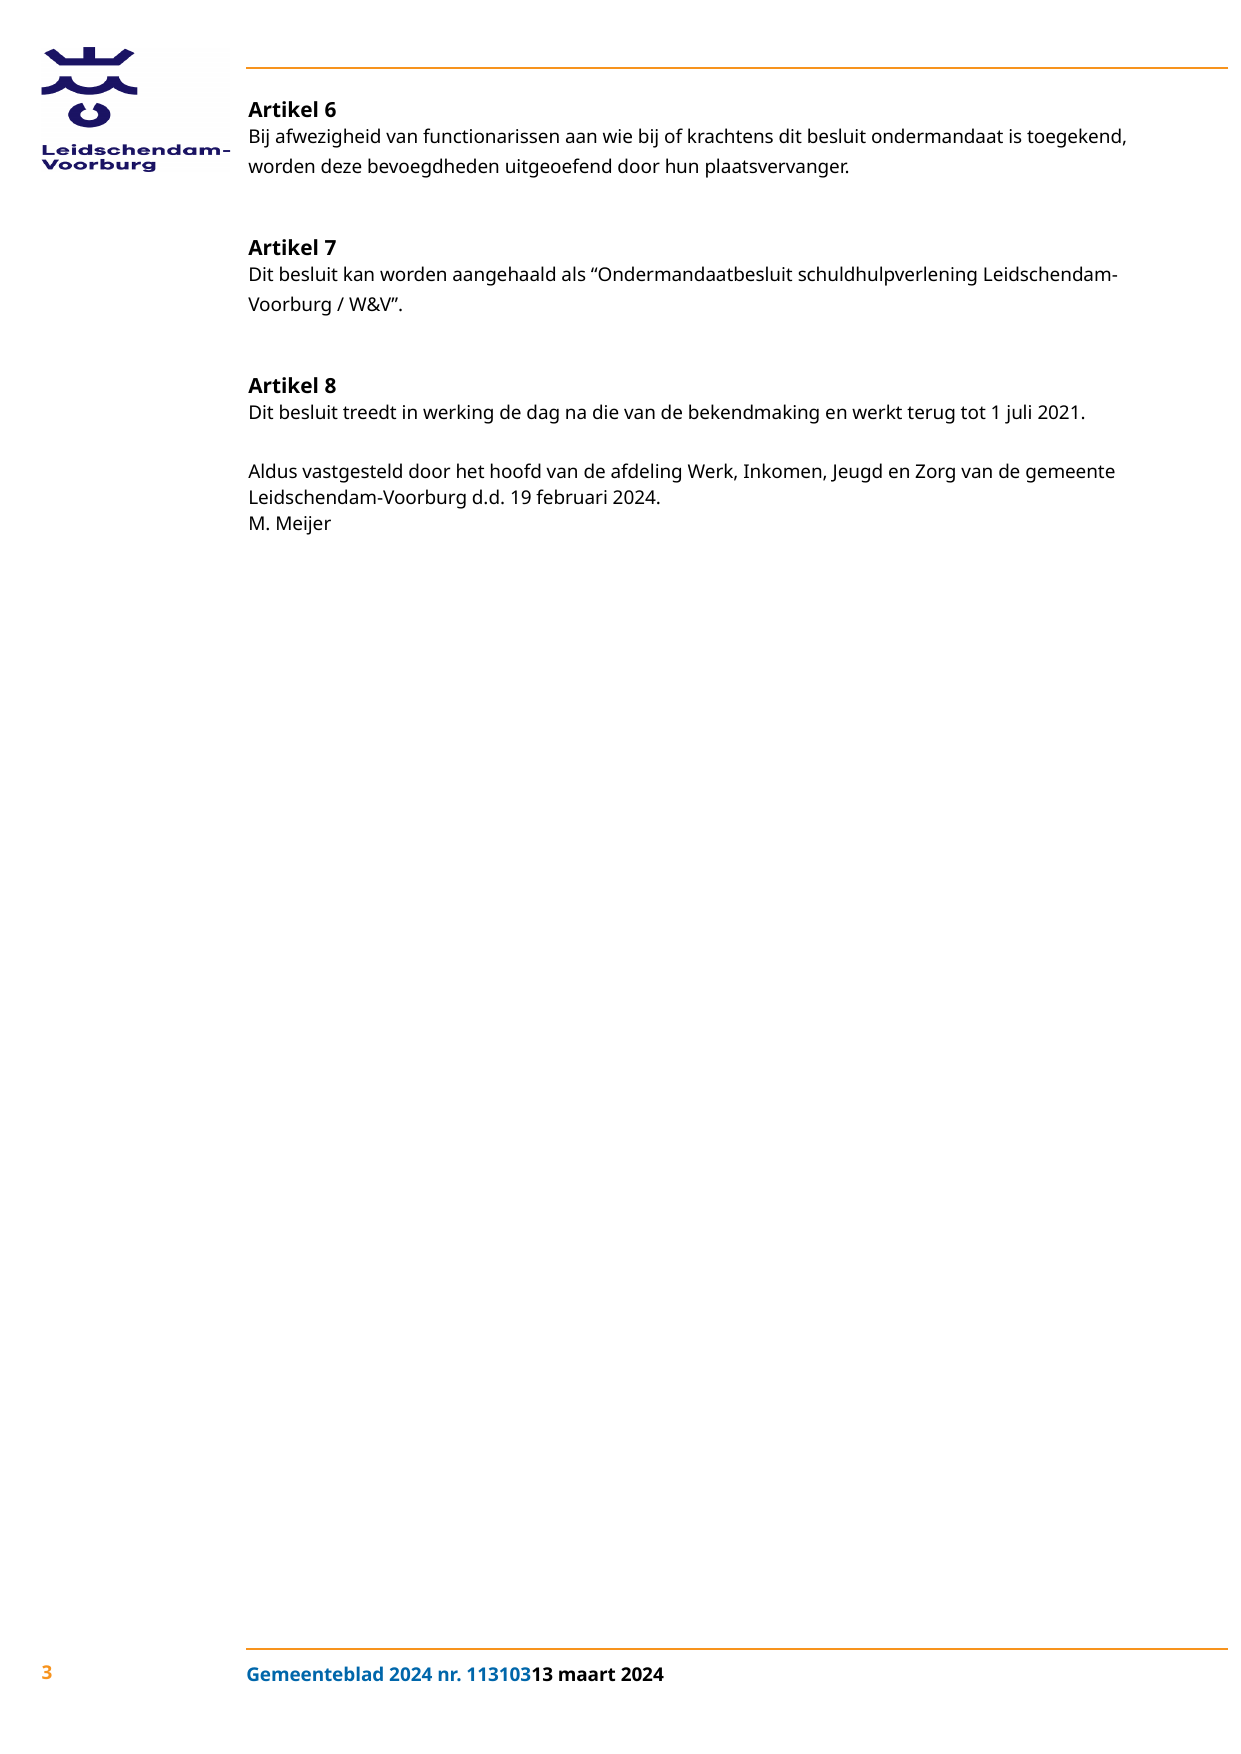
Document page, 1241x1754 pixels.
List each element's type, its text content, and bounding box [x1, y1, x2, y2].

text Artikel 8 [248, 371, 1152, 399]
text Dit besluit kan worden aangehaald als “Ondermandaatbesluit schuldhulpverlening Leidschendam-Voorburg / W&V”. [248, 261, 1152, 317]
text Dit besluit treedt in werking de dag na die van de bekendmaking en werkt terug tot 1 juli 2021. [248, 399, 1152, 425]
text Aldus vastgesteld door het hoofd van de afdeling Werk, Inkomen, Jeugd en Zorg van de gemeente Leidschendam-Voorburg d.d. 19 februari 2024. [248, 458, 1152, 510]
text Artikel 6 [248, 95, 1152, 123]
text M. Meijer [248, 510, 1152, 536]
text Bij afwezigheid van functionarissen aan wie bij of krachtens dit besluit ondermandaat is toegekend, worden deze bevoegdheden uitgeoefend door hun plaatsvervanger. [248, 123, 1152, 178]
text Artikel 7 [248, 233, 1152, 261]
picture [41, 47, 231, 172]
